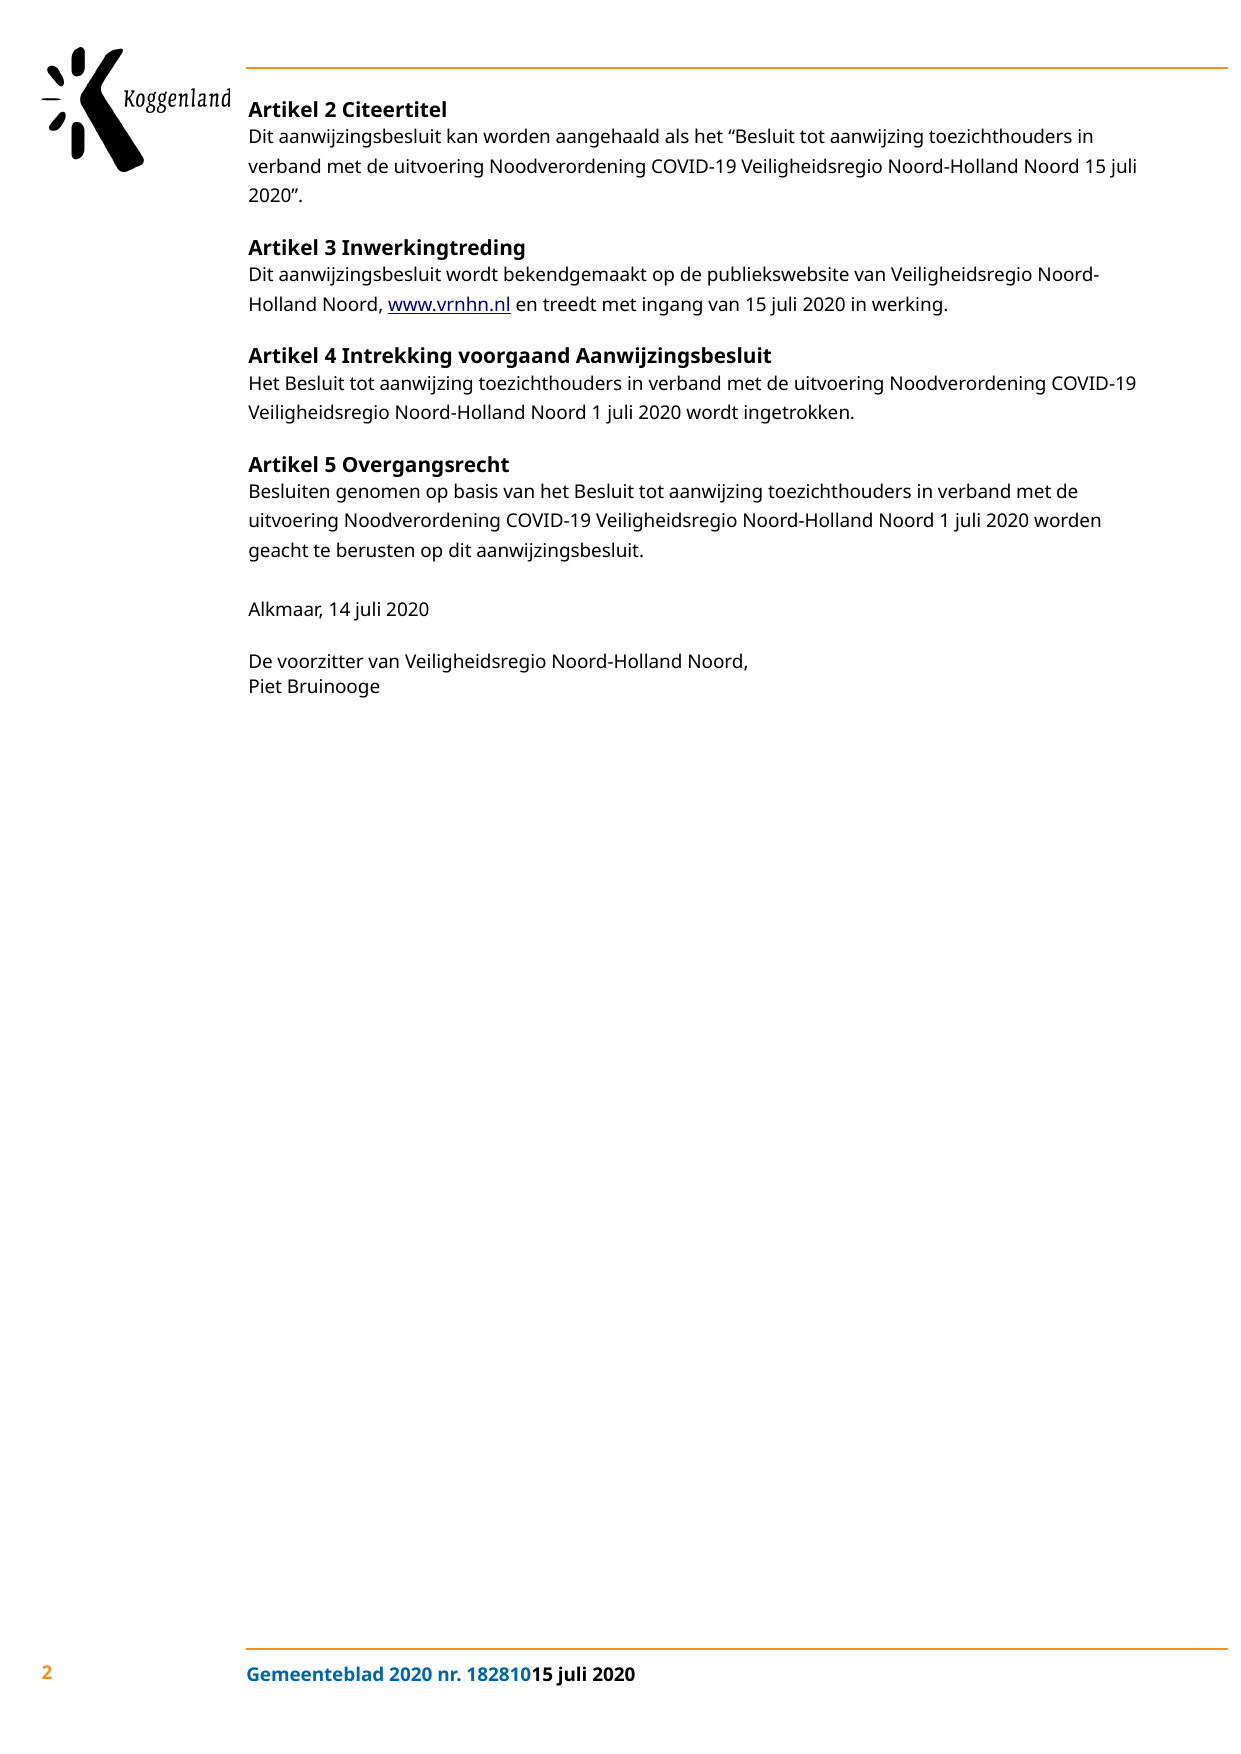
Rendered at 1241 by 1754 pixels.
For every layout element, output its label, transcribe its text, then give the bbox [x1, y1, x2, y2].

text Dit aanwijzingsbesluit kan worden aangehaald als het “Besluit tot aanwijzing toezichthouders in verband met de uitvoering Noodverordening COVID-19 Veiligheidsregio Noord-Holland Noord 15 juli 2020”. [248, 123, 1152, 208]
text Artikel 3 Inwerkingtreding [248, 233, 1152, 261]
text Alkmaar, 14 juli 2020 [248, 596, 1152, 622]
picture [41, 47, 231, 172]
text Piet Bruinooge [248, 674, 1152, 699]
text Artikel 5 Overgangsrecht [248, 450, 1152, 478]
text Artikel 2 Citeertitel [248, 95, 1152, 123]
text De voorzitter van Veiligheidsregio Noord-Holland Noord, [248, 648, 1152, 674]
text Besluiten genomen op basis van het Besluit tot aanwijzing toezichthouders in verband met de uitvoering Noodverordening COVID-19 Veiligheidsregio Noord-Holland Noord 1 juli 2020 worden geacht te berusten op dit aanwijzingsbesluit. [248, 478, 1152, 563]
text Artikel 4 Intrekking voorgaand Aanwijzingsbesluit [248, 341, 1152, 370]
text Het Besluit tot aanwijzing toezichthouders in verband met de uitvoering Noodverordening COVID-19 Veiligheidsregio Noord-Holland Noord 1 juli 2020 wordt ingetrokken. [248, 370, 1152, 425]
text Dit aanwijzingsbesluit wordt bekendgemaakt op de publiekswebsite van Veiligheidsregio Noord-Holland Noord, www.vrnhn.nl en treedt met ingang van 15 juli 2020 in werking. [248, 261, 1152, 317]
